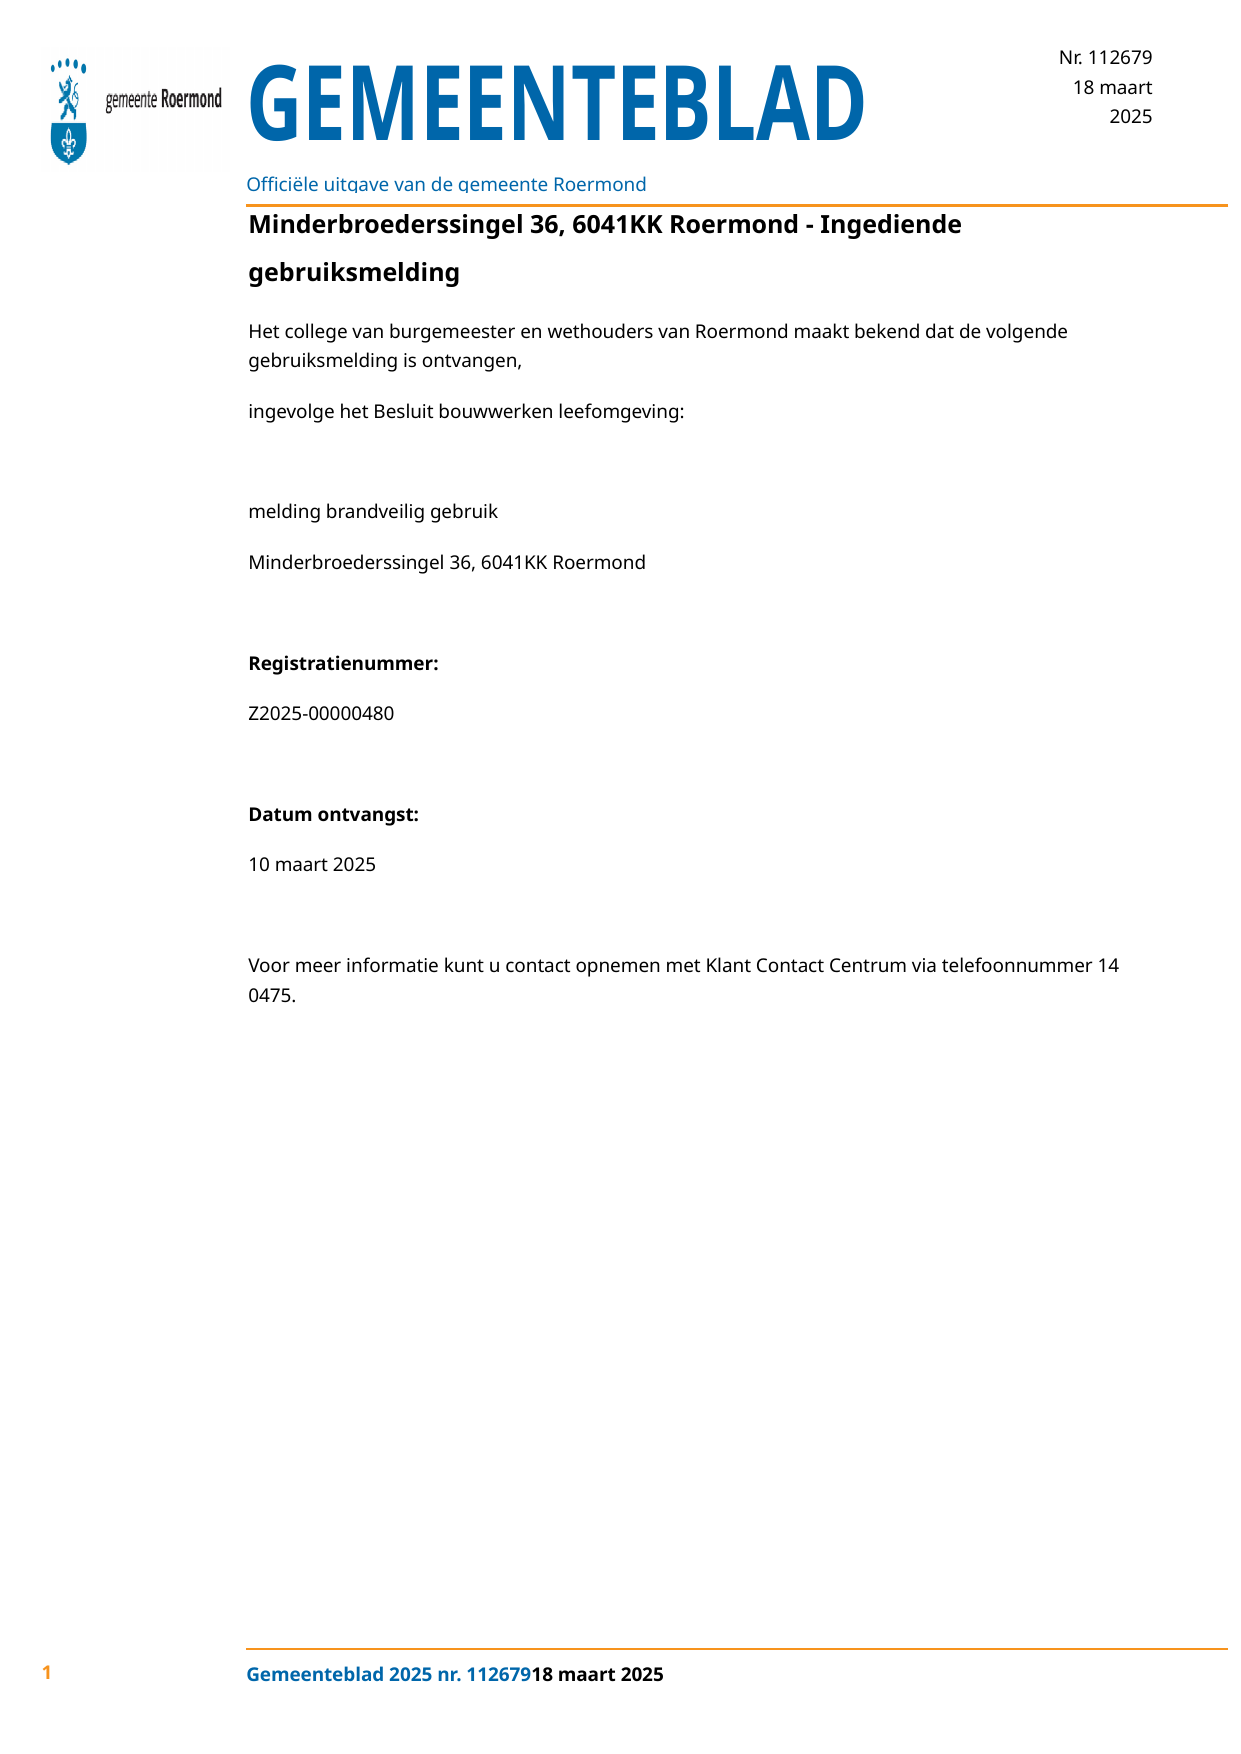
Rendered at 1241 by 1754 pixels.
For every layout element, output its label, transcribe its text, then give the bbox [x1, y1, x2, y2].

picture [41, 47, 231, 172]
text melding brandveilig gebruik [248, 499, 1152, 524]
text Minderbroederssingel 36, 6041KK Roermond [248, 549, 1152, 575]
text Registratienummer: [248, 650, 1152, 676]
text Het college van burgemeester en wethouders van Roermond maakt bekend dat de volgende gebruiksmelding is ontvangen, [248, 318, 1152, 373]
text Z2025-00000480 [248, 700, 1152, 726]
text Datum ontvangst: [248, 801, 1152, 827]
text Minderbroederssingel 36, 6041KK Roermond - Ingediende gebruiksmelding [248, 207, 1152, 288]
text ingevolge het Besluit bouwwerken leefomgeving: [248, 398, 1152, 424]
text Voor meer informatie kunt u contact opnemen met Klant Contact Centrum via telefoonnummer 14 0475. [248, 952, 1152, 1008]
text 10 maart 2025 [248, 852, 1152, 877]
